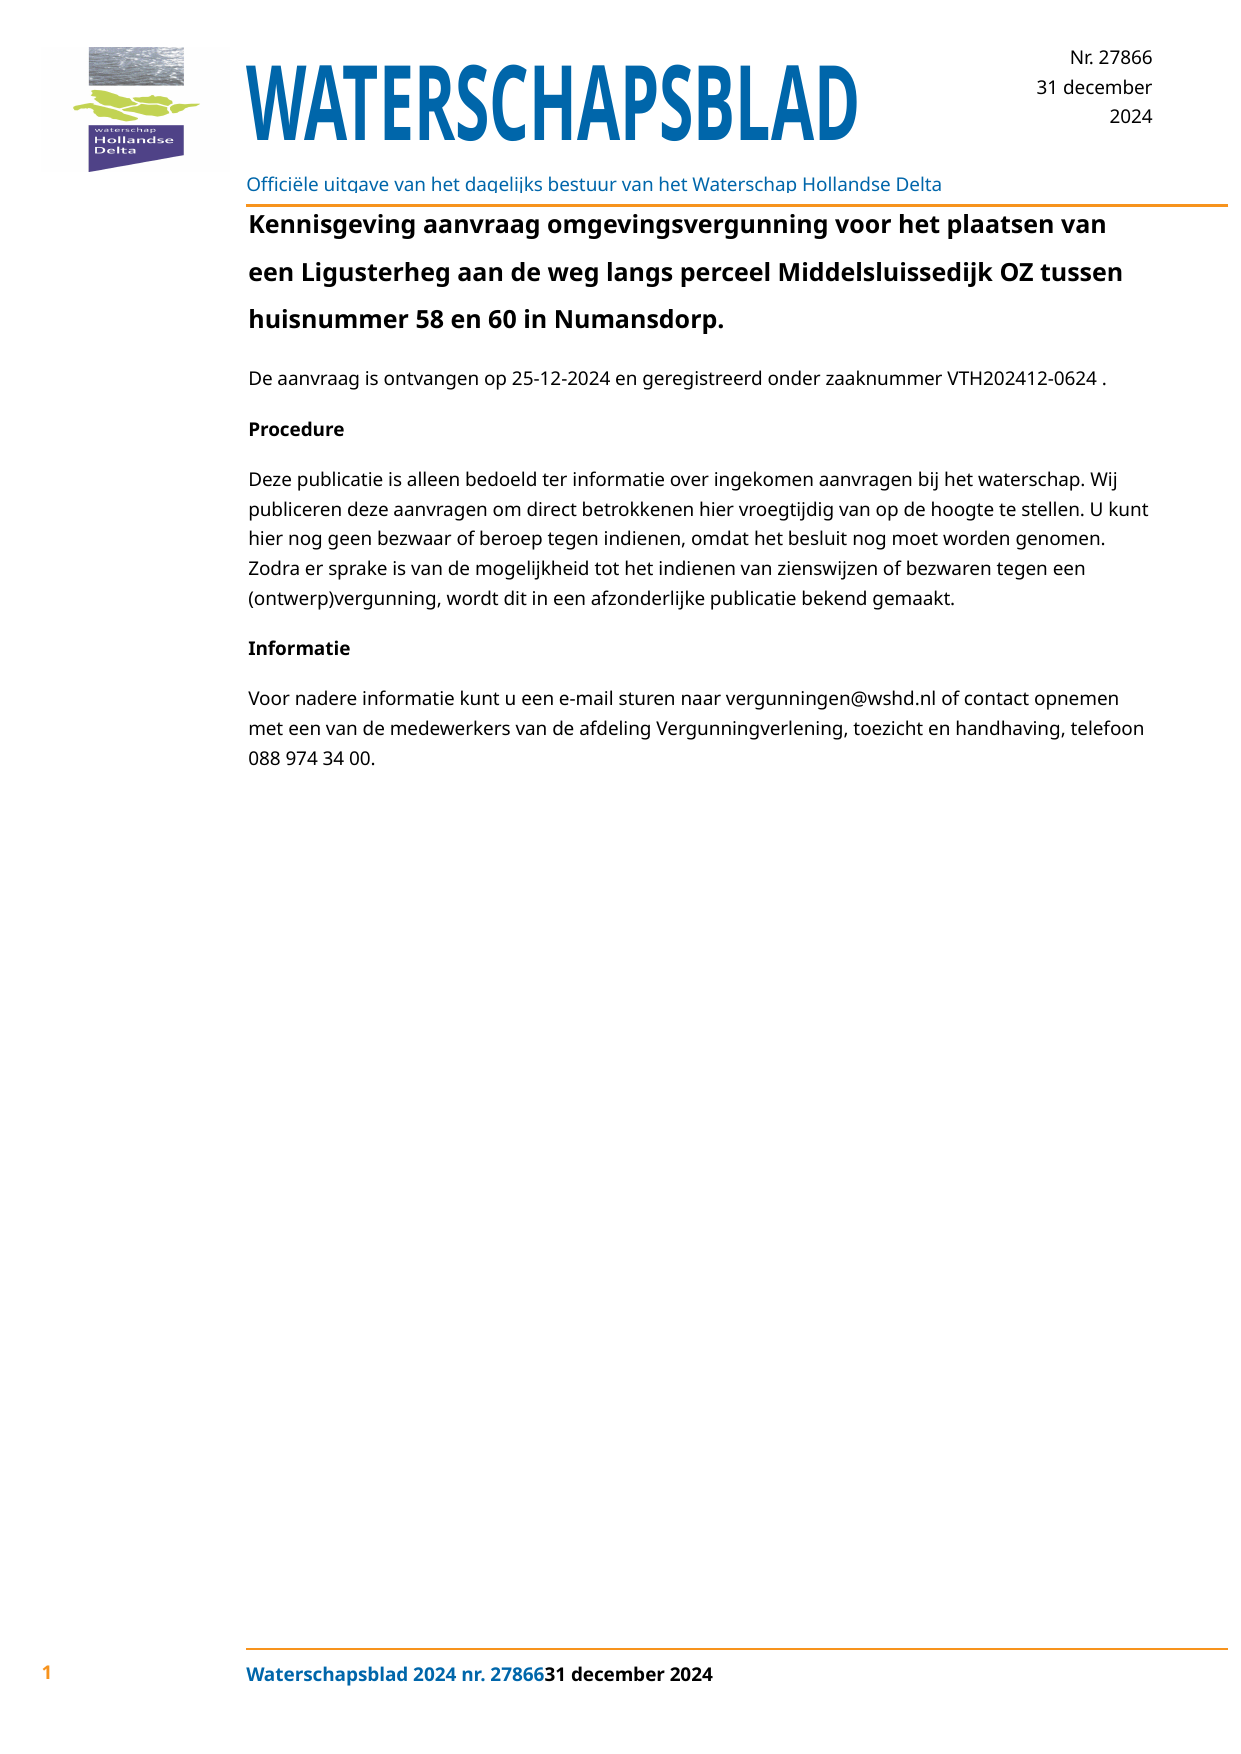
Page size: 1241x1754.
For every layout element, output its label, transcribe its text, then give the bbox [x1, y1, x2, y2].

text Informatie [248, 635, 1152, 661]
text Deze publicatie is alleen bedoeld ter informatie over ingekomen aanvragen bij het waterschap. Wij publiceren deze aanvragen om direct betrokkenen hier vroegtijdig van op de hoogte te stellen. U kunt hier nog geen bezwaar of beroep tegen indienen, omdat het besluit nog moet worden genomen. Zodra er sprake is van de mogelijkheid tot het indienen van zienswijzen of bezwaren tegen een (ontwerp)vergunning, wordt dit in een afzonderlijke publicatie bekend gemaakt. [248, 466, 1152, 610]
text Procedure [248, 416, 1152, 442]
picture [41, 47, 231, 172]
text Kennisgeving aanvraag omgevingsvergunning voor het plaatsen van een Ligusterheg aan de weg langs perceel Middelsluissedijk OZ tussen huisnummer 58 en 60 in Numansdorp. [248, 207, 1152, 336]
text De aanvraag is ontvangen op 25-12-2024 en geregistreerd onder zaaknummer VTH202412-0624 . [248, 366, 1152, 391]
text Voor nadere informatie kunt u een e-mail sturen naar vergunningen@wshd.nl of contact opnemen met een van de medewerkers van de afdeling Vergunningverlening, toezicht en handhaving, telefoon 088 974 34 00. [248, 686, 1152, 770]
